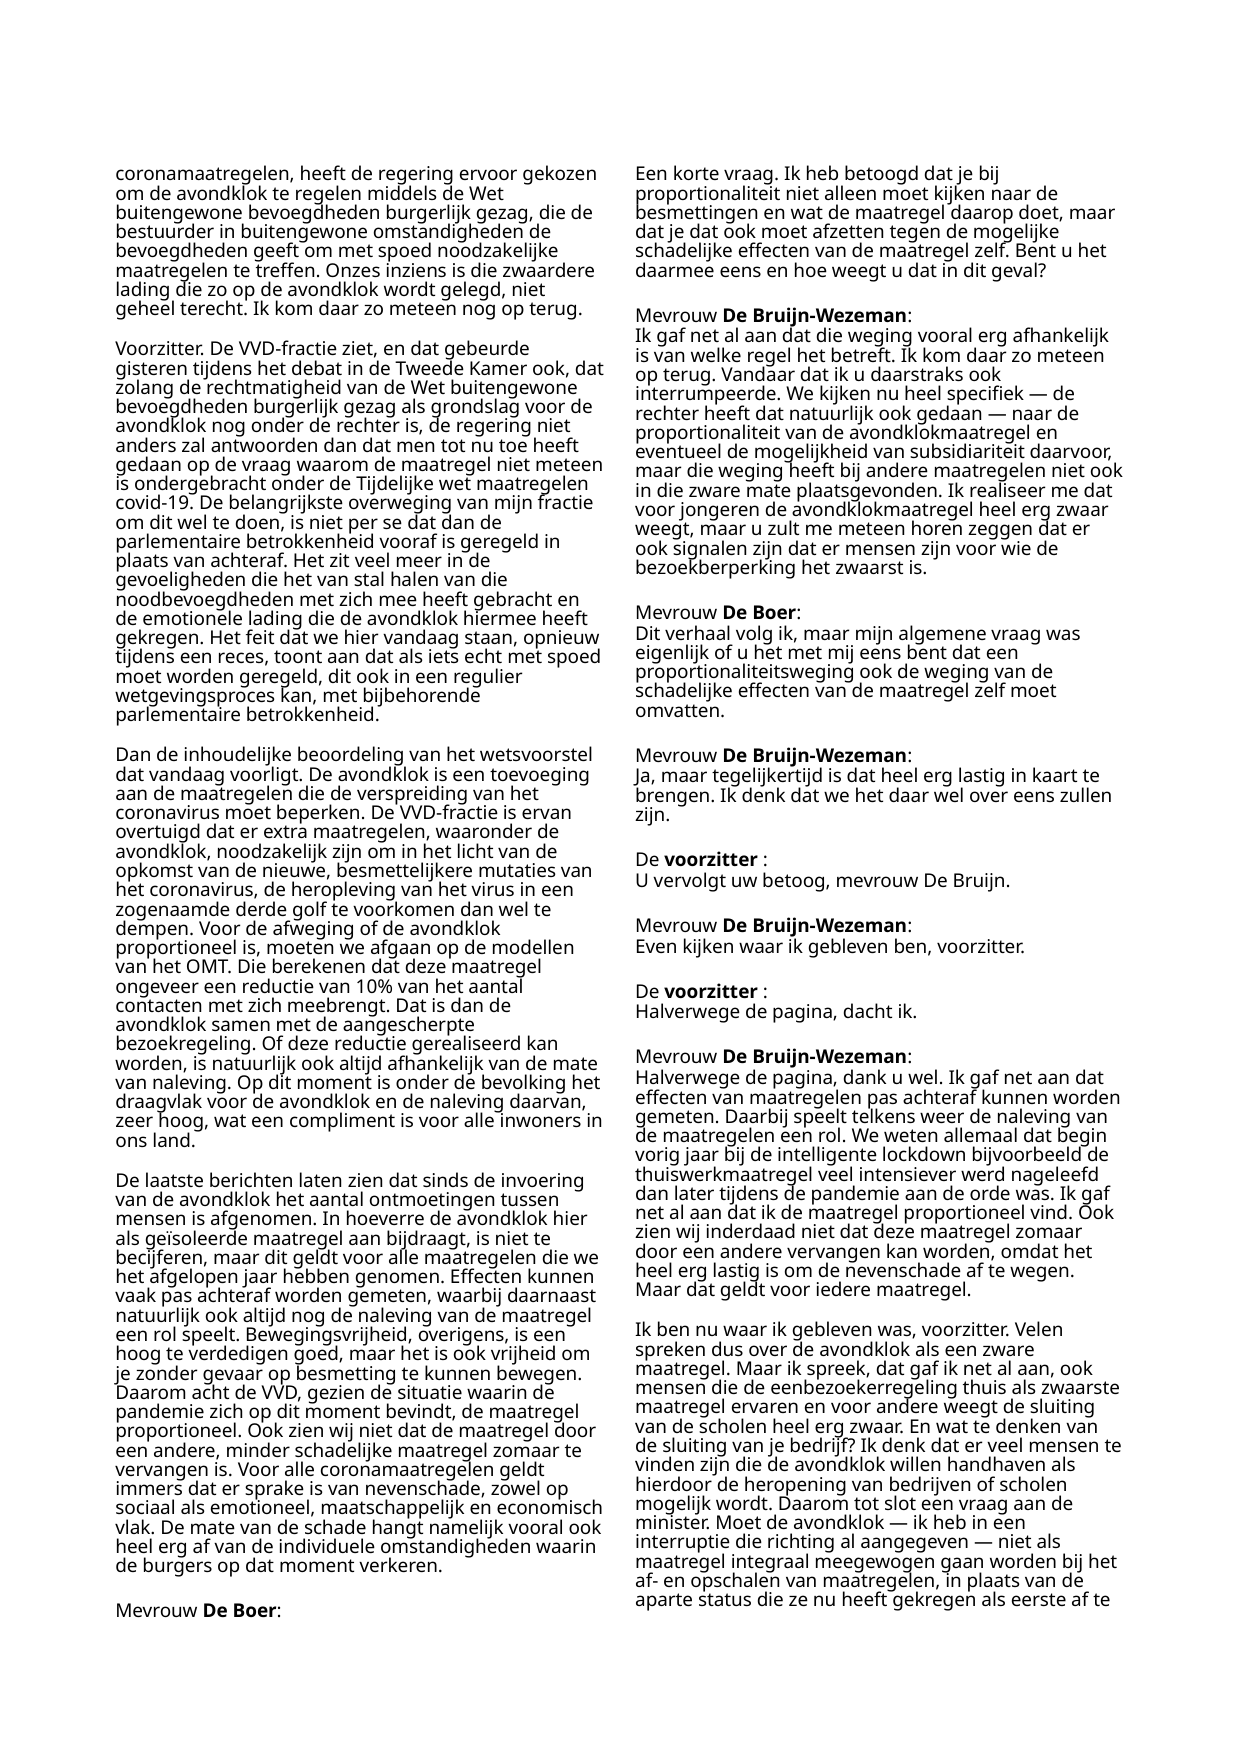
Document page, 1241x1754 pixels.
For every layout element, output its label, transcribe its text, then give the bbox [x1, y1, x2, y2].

text De laatste berichten laten zien dat sinds de invoering van de avondklok het aantal ontmoetingen tussen mensen is afgenomen. In hoeverre de avondklok hier als geïsoleerde maatregel aan bijdraagt, is niet te becijferen, maar dit geldt voor alle maatregelen die we het afgelopen jaar hebben genomen. Effecten kunnen vaak pas achteraf worden gemeten, waarbij daarnaast natuurlijk ook altijd nog de naleving van de maatregel een rol speelt. Bewegingsvrijheid, overigens, is een hoog te verdedigen goed, maar het is ook vrijheid om je zonder gevaar op besmetting te kunnen bewegen. Daarom acht de VVD, gezien de situatie waarin de pandemie zich op dit moment bevindt, de maatregel proportioneel. Ook zien wij niet dat de maatregel door een andere, minder schadelijke maatregel zomaar te vervangen is. Voor alle coronamaatregelen geldt immers dat er sprake is van nevenschade, zowel op sociaal als emotioneel, maatschappelijk en economisch vlak. De mate van de schade hangt namelijk vooral ook heel erg af van de individuele omstandigheden waarin de burgers op dat moment verkeren. [115, 1172, 605, 1576]
text Ik gaf net al aan dat die weging vooral erg afhankelijk is van welke regel het betreft. Ik kom daar zo meteen op terug. Vandaar dat ik u daarstraks ook interrumpeerde. We kijken nu heel specifiek — de rechter heeft dat natuurlijk ook gedaan — naar de proportionaliteit van de avondklokmaatregel en eventueel de mogelijkheid van subsidiariteit daarvoor, maar die weging heeft bij andere maatregelen niet ook in die zware mate plaatsgevonden. Ik realiseer me dat voor jongeren de avondklokmaatregel heel erg zwaar weegt, maar u zult me meteen horen zeggen dat er ook signalen zijn dat er mensen zijn voor wie de bezoekberperking het zwaarst is. [635, 327, 1125, 578]
text Halverwege de pagina, dank u wel. Ik gaf net aan dat effecten van maatregelen pas achteraf kunnen worden gemeten. Daarbij speelt telkens weer de naleving van de maatregelen een rol. We weten allemaal dat begin vorig jaar bij de intelligente lockdown bijvoorbeeld de thuiswerkmaatregel veel intensiever werd nageleefd dan later tijdens de pandemie aan de orde was. Ik gaf net al aan dat ik de maatregel proportioneel vind. Ook zien wij inderdaad niet dat deze maatregel zomaar door een andere vervangen kan worden, omdat het heel erg lastig is om de nevenschade af te wegen. Maar dat geldt voor iedere maatregel. [635, 1069, 1125, 1301]
text Mevrouw De Boer: [635, 599, 1125, 624]
text Voorzitter. De VVD-fractie ziet, en dat gebeurde gisteren tijdens het debat in de Tweede Kamer ook, dat zolang de rechtmatigheid van de Wet buitengewone bevoegdheden burgerlijk gezag als grondslag voor de avondklok nog onder de rechter is, de regering niet anders zal antwoorden dan dat men tot nu toe heeft gedaan op de vraag waarom de maatregel niet meteen is ondergebracht onder de Tijdelijke wet maatregelen covid-19. De belangrijkste overweging van mijn fractie om dit wel te doen, is niet per se dat dan de parlementaire betrokkenheid vooraf is geregeld in plaats van achteraf. Het zit veel meer in de gevoeligheden die het van stal halen van die noodbevoegdheden met zich mee heeft gebracht en de emotionele lading die de avondklok hiermee heeft gekregen. Het feit dat we hier vandaag staan, opnieuw tijdens een reces, toont aan dat als iets echt met spoed moet worden geregeld, dit ook in een regulier wetgevingsproces kan, met bijbehorende parlementaire betrokkenheid. [115, 340, 605, 726]
text Halverwege de pagina, dacht ik. [635, 1003, 1125, 1023]
text De voorzitter : [635, 846, 1125, 872]
text Mevrouw De Bruijn-Wezeman: [635, 1044, 1125, 1069]
text Ik ben nu waar ik gebleven was, voorzitter. Velen spreken dus over de avondklok als een zware maatregel. Maar ik spreek, dat gaf ik net al aan, ook mensen die de eenbezoekerregeling thuis als zwaarste maatregel ervaren en voor andere weegt de sluiting van de scholen heel erg zwaar. En wat te denken van de sluiting van je bedrijf? Ik denk dat er veel mensen te vinden zijn die de avondklok willen handhaven als hierdoor de heropening van bedrijven of scholen mogelijk wordt. Daarom tot slot een vraag aan de minister. Moet de avondklok — ik heb in een interruptie die richting al aangegeven — niet als maatregel integraal meegewogen gaan worden bij het af- en opschalen van maatregelen, in plaats van de aparte status die ze nu heeft gekregen als eerste af te [635, 1321, 1125, 1610]
text Een korte vraag. Ik heb betoogd dat je bij proportionaliteit niet alleen moet kijken naar de besmettingen en wat de maatregel daarop doet, maar dat je dat ook moet afzetten tegen de mogelijke schadelijke effecten van de maatregel zelf. Bent u het daarmee eens en hoe weegt u dat in dit geval? [635, 165, 1125, 281]
text Even kijken waar ik gebleven ben, voorzitter. [635, 938, 1125, 957]
text Dan de inhoudelijke beoordeling van het wetsvoorstel dat vandaag voorligt. De avondklok is een toevoeging aan de maatregelen die de verspreiding van het coronavirus moet beperken. De VVD-fractie is ervan overtuigd dat er extra maatregelen, waaronder de avondklok, noodzakelijk zijn om in het licht van de opkomst van de nieuwe, besmettelijkere mutaties van het coronavirus, de heropleving van het virus in een zogenaamde derde golf te voorkomen dan wel te dempen. Voor de afweging of de avondklok proportioneel is, moeten we afgaan op de modellen van het OMT. Die berekenen dat deze maatregel ongeveer een reductie van 10% van het aantal contacten met zich meebrengt. Dat is dan de avondklok samen met de aangescherpte bezoekregeling. Of deze reductie gerealiseerd kan worden, is natuurlijk ook altijd afhankelijk van de mate van naleving. Op dit moment is onder de bevolking het draagvlak voor de avondklok en de naleving daarvan, zeer hoog, wat een compliment is voor alle inwoners in ons land. [115, 746, 605, 1151]
text Mevrouw De Boer: [115, 1597, 605, 1623]
text U vervolgt uw betoog, mevrouw De Bruijn. [635, 872, 1125, 891]
text Mevrouw De Bruijn-Wezeman: [635, 912, 1125, 938]
text Mevrouw De Bruijn-Wezeman: [635, 742, 1125, 767]
text De voorzitter : [635, 978, 1125, 1003]
text Mevrouw De Bruijn-Wezeman: [635, 302, 1125, 327]
text Ja, maar tegelijkertijd is dat heel erg lastig in kaart te brengen. Ik denk dat we het daar wel over eens zullen zijn. [635, 767, 1125, 825]
text Dit verhaal volg ik, maar mijn algemene vraag was eigenlijk of u het met mij eens bent dat een proportionaliteitsweging ook de weging van de schadelijke effecten van de maatregel zelf moet omvatten. [635, 624, 1125, 721]
text coronamaatregelen, heeft de regering ervoor gekozen om de avondklok te regelen middels de Wet buitengewone bevoegdheden burgerlijk gezag, die de bestuurder in buitengewone omstandigheden de bevoegdheden geeft om met spoed noodzakelijke maatregelen te treffen. Onzes inziens is die zwaardere lading die zo op de avondklok wordt gelegd, niet geheel terecht. Ik kom daar zo meteen nog op terug. [115, 165, 605, 319]
